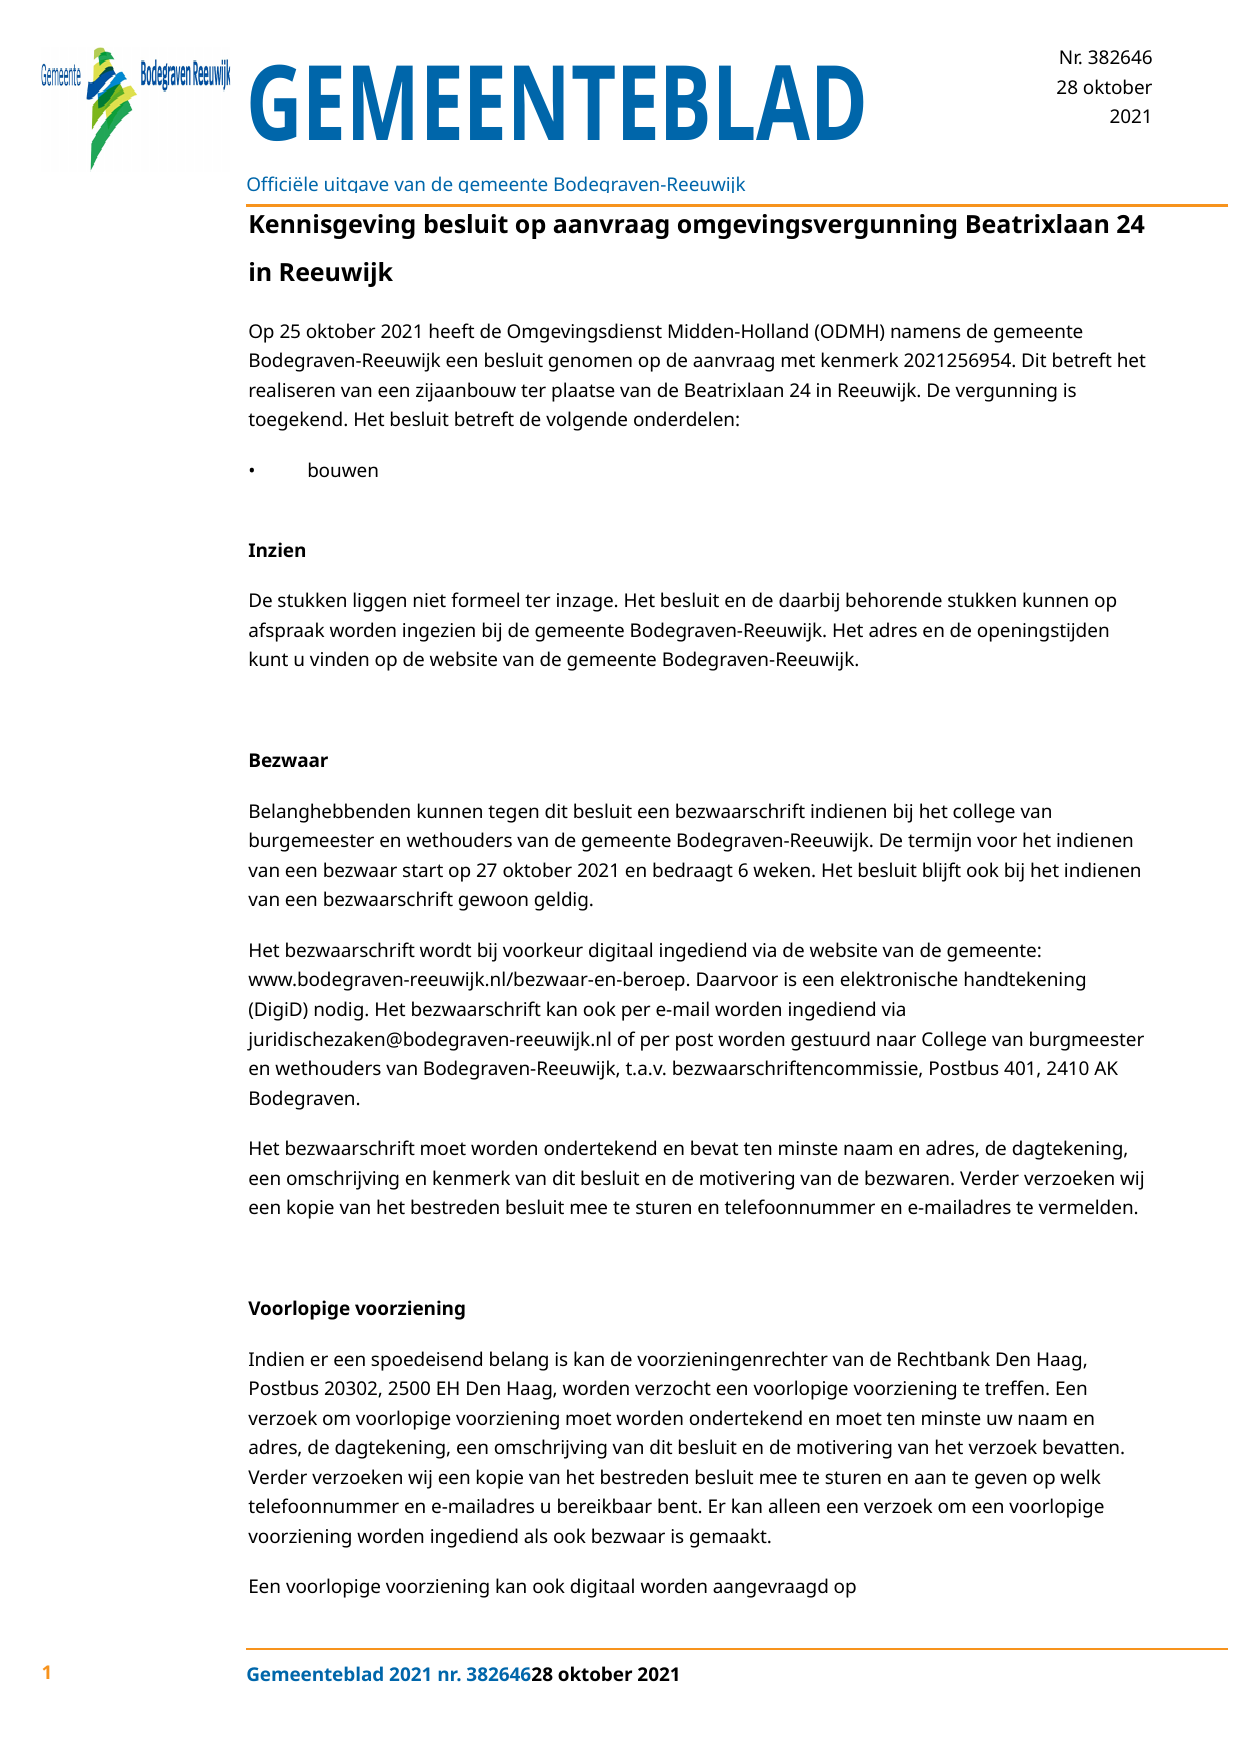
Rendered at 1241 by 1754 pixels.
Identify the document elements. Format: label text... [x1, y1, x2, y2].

text Bezwaar [248, 747, 1152, 773]
text Inzien [248, 537, 1152, 563]
picture [41, 47, 231, 172]
text Op 25 oktober 2021 heeft de Omgevingsdienst Midden-Holland (ODMH) namens de gemeente Bodegraven-Reeuwijk een besluit genomen op de aanvraag met kenmerk 2021256954. Dit betreft het realiseren van een zijaanbouw ter plaatse van de Beatrixlaan 24 in Reeuwijk. De vergunning is toegekend. Het besluit betreft de volgende onderdelen: [248, 318, 1152, 432]
text Belanghebbenden kunnen tegen dit besluit een bezwaarschrift indienen bij het college van burgemeester en wethouders van de gemeente Bodegraven-Reeuwijk. De termijn voor het indienen van een bezwaar start op 27 oktober 2021 en bedraagt 6 weken. Het besluit blijft ook bij het indienen van een bezwaarschrift gewoon geldig. [248, 798, 1152, 912]
list bouwen [248, 457, 1152, 483]
text Voorlopige voorziening [248, 1295, 1152, 1321]
text De stukken liggen niet formeel ter inzage. Het besluit en de daarbij behorende stukken kunnen op afspraak worden ingezien bij de gemeente Bodegraven-Reeuwijk. Het adres en de openingstijden kunt u vinden op de website van de gemeente Bodegraven-Reeuwijk. [248, 587, 1152, 672]
text Het bezwaarschrift moet worden ondertekend en bevat ten minste naam en adres, de dagtekening, een omschrijving en kenmerk van dit besluit en de motivering van de bezwaren. Verder verzoeken wij een kopie van het bestreden besluit mee te sturen en telefoonnummer en e-mailadres te vermelden. [248, 1135, 1152, 1220]
text Het bezwaarschrift wordt bij voorkeur digitaal ingediend via de website van de gemeente: www.bodegraven-reeuwijk.nl/bezwaar-en-beroep. Daarvoor is een elektronische handtekening (DigiD) nodig. Het bezwaarschrift kan ook per e-mail worden ingediend via juridischezaken@bodegraven-reeuwijk.nl of per post worden gestuurd naar College van burgmeester en wethouders van Bodegraven-Reeuwijk, t.a.v. bezwaarschriftencommissie, Postbus 401, 2410 AK Bodegraven. [248, 937, 1152, 1111]
text Indien er een spoedeisend belang is kan de voorzieningenrechter van de Rechtbank Den Haag, Postbus 20302, 2500 EH Den Haag, worden verzocht een voorlopige voorziening te treffen. Een verzoek om voorlopige voorziening moet worden ondertekend en moet ten minste uw naam en adres, de dagtekening, een omschrijving van dit besluit en de motivering van het verzoek bevatten. Verder verzoeken wij een kopie van het bestreden besluit mee te sturen en aan te geven op welk telefoonnummer en e-mailadres u bereikbaar bent. Er kan alleen een verzoek om een voorlopige voorziening worden ingediend als ook bezwaar is gemaakt. [248, 1346, 1152, 1549]
text Een voorlopige voorziening kan ook digitaal worden aangevraagd op [248, 1574, 1152, 1599]
text Kennisgeving besluit op aanvraag omgevingsvergunning Beatrixlaan 24 in Reeuwijk [248, 207, 1152, 288]
